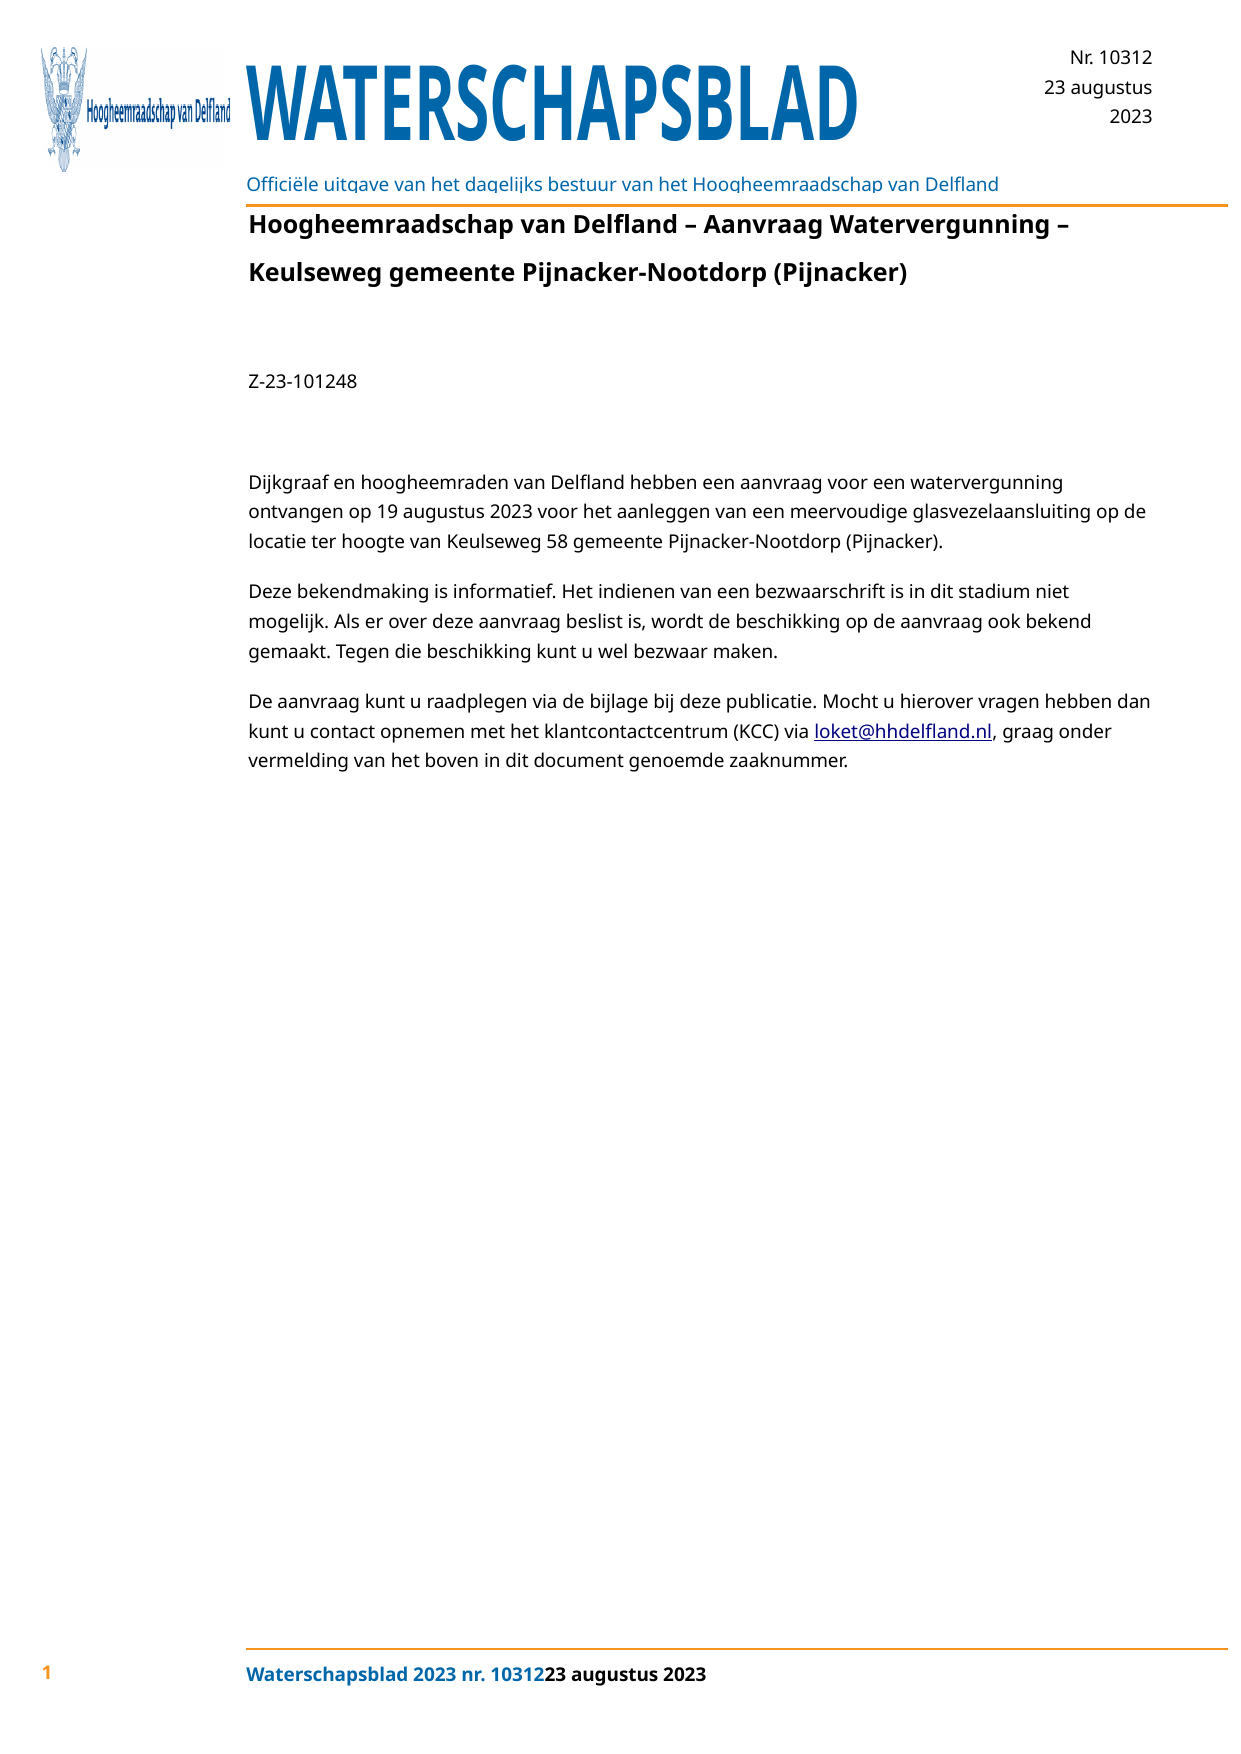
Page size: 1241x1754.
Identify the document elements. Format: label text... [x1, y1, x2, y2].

text Z-23-101248 [248, 368, 1152, 394]
text Deze bekendmaking is informatief. Het indienen van een bezwaarschrift is in dit stadium niet mogelijk. Als er over deze aanvraag beslist is, wordt de beschikking op de aanvraag ook bekend gemaakt. Tegen die beschikking kunt u wel bezwaar maken. [248, 579, 1152, 664]
text De aanvraag kunt u raadplegen via de bijlage bij deze publicatie. Mocht u hierover vragen hebben dan kunt u contact opnemen met het klantcontactcentrum (KCC) via loket@hhdelfland.nl, graag onder vermelding van het boven in dit document genoemde zaaknummer. [248, 688, 1152, 773]
text Hoogheemraadschap van Delfland – Aanvraag Watervergunning – Keulseweg gemeente Pijnacker-Nootdorp (Pijnacker) [248, 207, 1152, 288]
picture [41, 47, 231, 172]
text Dijkgraaf en hoogheemraden van Delfland hebben een aanvraag voor een watervergunning ontvangen op 19 augustus 2023 voor het aanleggen van een meervoudige glasvezelaansluiting op de locatie ter hoogte van Keulseweg 58 gemeente Pijnacker-Nootdorp (Pijnacker). [248, 469, 1152, 554]
